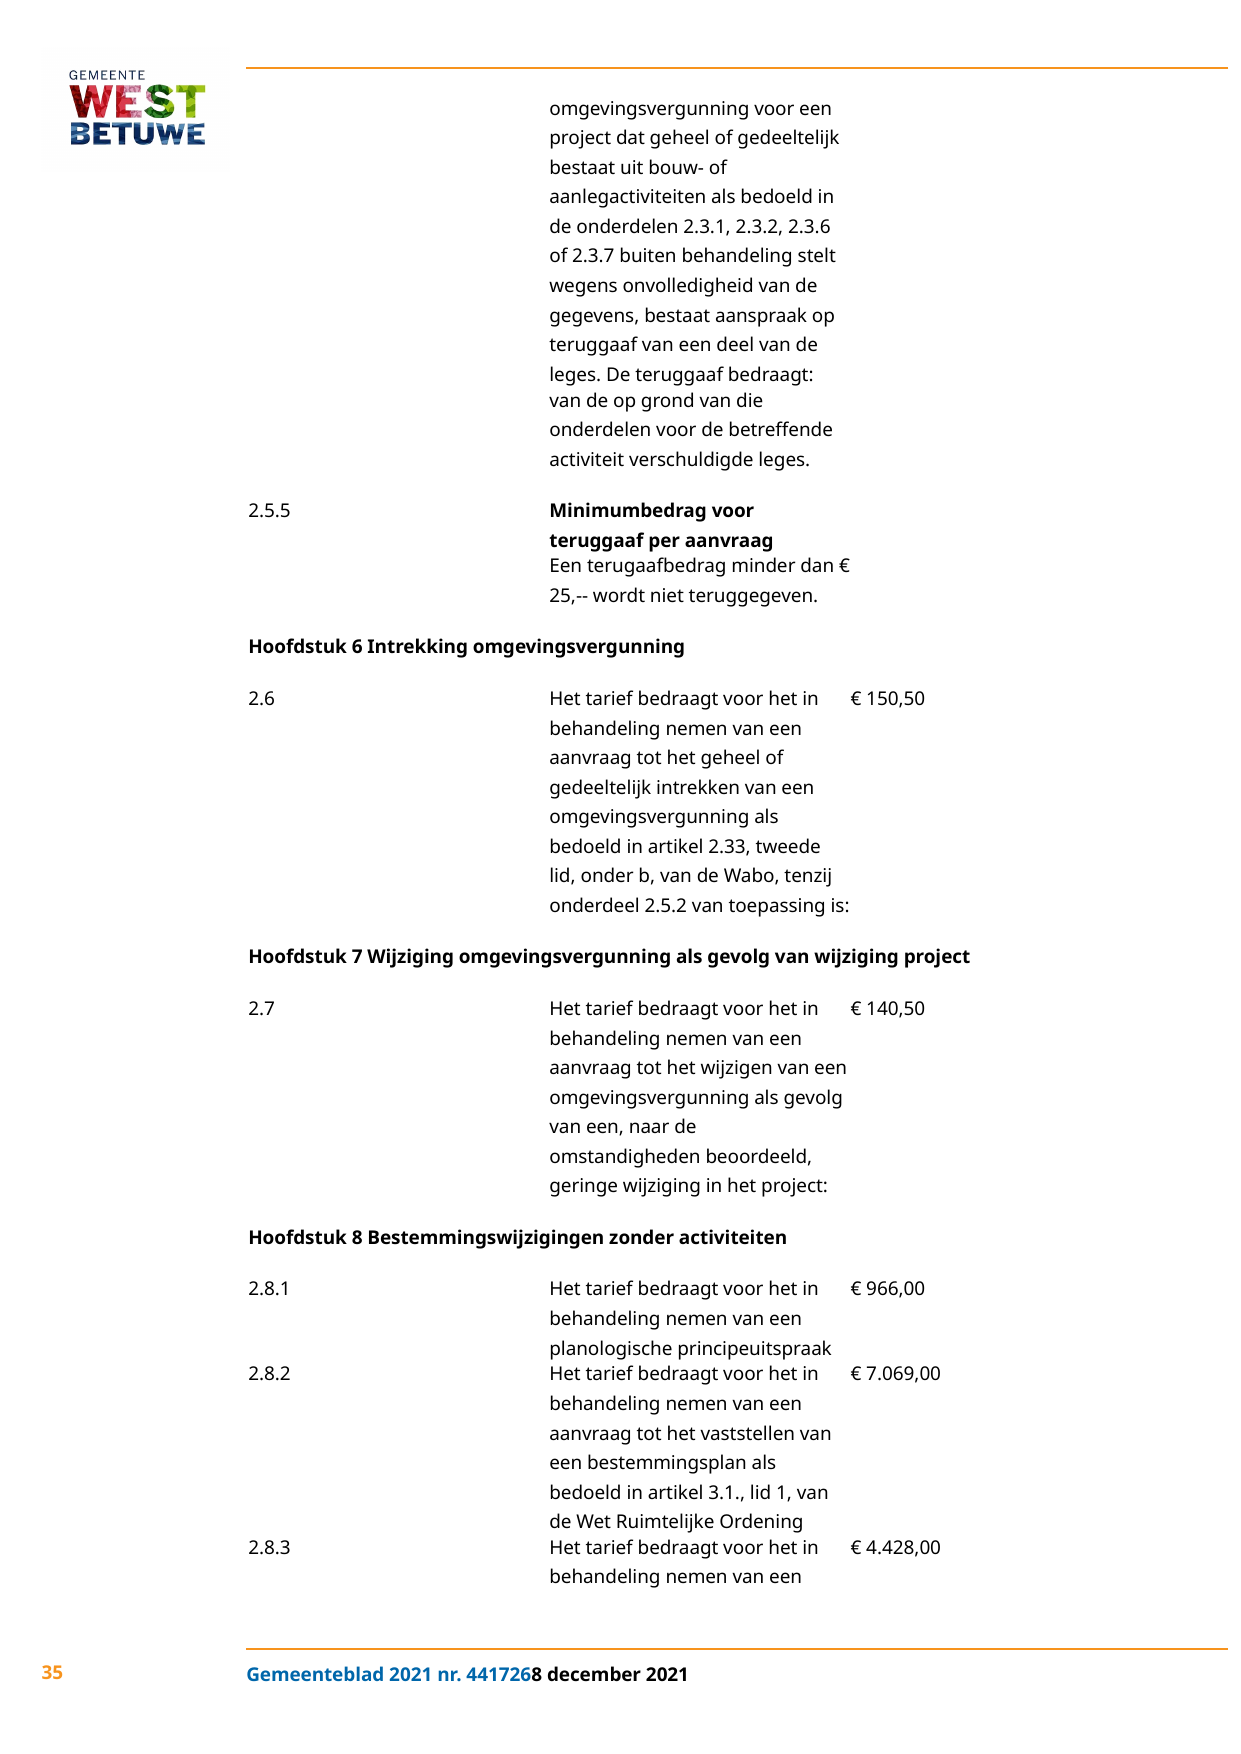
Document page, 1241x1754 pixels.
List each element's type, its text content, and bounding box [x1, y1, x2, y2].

table_cell [549, 918, 850, 944]
table_cell [549, 472, 850, 497]
table_cell Een terugaafbedrag minder dan € 25,-- wordt niet teruggegeven. [549, 553, 850, 608]
table_cell [850, 387, 1152, 472]
table_cell [850, 970, 1152, 995]
table_cell [549, 1199, 850, 1224]
table_cell [248, 1199, 549, 1224]
table_cell 2.8.3 [248, 1534, 549, 1589]
table_cell € 150,50 [850, 685, 1152, 918]
table_cell [549, 660, 850, 685]
table_cell Het tarief bedraagt voor het in behandeling nemen van een aanvraag tot het geheel of gedeeltelijk intrekken van een omgevingsvergunning als bedoeld in artikel 2.33, tweede lid, onder b, van de Wabo, tenzij onderdeel 2.5.2 van toepassing is: [549, 685, 850, 918]
table_cell [248, 95, 549, 472]
table_cell 2.6 [248, 685, 549, 918]
table_cell € 4.428,00 [850, 1534, 1152, 1589]
table_cell Hoofdstuk 6 Intrekking omgevingsvergunning [248, 634, 1152, 659]
table_cell Het tarief bedraagt voor het in behandeling nemen van een [549, 1534, 850, 1589]
table_cell 2.5.5 [248, 498, 549, 553]
table_cell van de op grond van die onderdelen voor de betreffende activiteit verschuldigde leges. [549, 387, 850, 472]
table_cell Het tarief bedraagt voor het in behandeling nemen van een aanvraag tot het vaststellen van een bestemmingsplan als bedoeld in artikel 3.1., lid 1, van de Wet Ruimtelijke Ordening [549, 1361, 850, 1534]
table_cell Het tarief bedraagt voor het in behandeling nemen van een aanvraag tot het wijzigen van een omgevingsvergunning als gevolg van een, naar de omstandigheden beoordeeld, geringe wijziging in het project: [549, 995, 850, 1198]
table_cell [549, 608, 850, 634]
table_cell [850, 1250, 1152, 1276]
table_cell € 966,00 [850, 1276, 1152, 1361]
table_cell 2.8.1 [248, 1276, 549, 1361]
table_cell [850, 660, 1152, 685]
table_cell Minimumbedrag voor teruggaaf per aanvraag [549, 498, 850, 553]
table_cell [248, 918, 549, 944]
table_cell [248, 553, 549, 608]
table_cell [248, 970, 549, 995]
table_cell [549, 1250, 850, 1276]
table_cell [549, 970, 850, 995]
table_cell € 7.069,00 [850, 1361, 1152, 1534]
table_cell [850, 1199, 1152, 1224]
table_cell [248, 608, 549, 634]
table_cell [850, 553, 1152, 608]
table_cell [248, 1250, 549, 1276]
table_cell [850, 608, 1152, 634]
table_cell 2.7 [248, 995, 549, 1198]
table_cell € 140,50 [850, 995, 1152, 1198]
table_cell omgevingsvergunning voor een project dat geheel of gedeeltelijk bestaat uit bouw- of aanlegactiviteiten als bedoeld in de onderdelen 2.3.1, 2.3.2, 2.3.6 of 2.3.7 buiten behandeling stelt wegens onvolledigheid van de gegevens, bestaat aanspraak op teruggaaf van een deel van de leges. De teruggaaf bedraagt: [549, 95, 850, 387]
table_cell [850, 95, 1152, 387]
table_cell Het tarief bedraagt voor het in behandeling nemen van een planologische principeuitspraak [549, 1276, 850, 1361]
table_cell [850, 918, 1152, 944]
table_cell 2.8.2 [248, 1361, 549, 1534]
table_cell Hoofdstuk 8 Bestemmingswijzigingen zonder activiteiten [248, 1224, 1152, 1250]
table_cell Hoofdstuk 7 Wijziging omgevingsvergunning als gevolg van wijziging project [248, 944, 1152, 969]
table_cell [850, 498, 1152, 553]
picture [41, 47, 231, 172]
table_cell [850, 472, 1152, 497]
table_cell [248, 660, 549, 685]
table_cell [248, 472, 549, 497]
